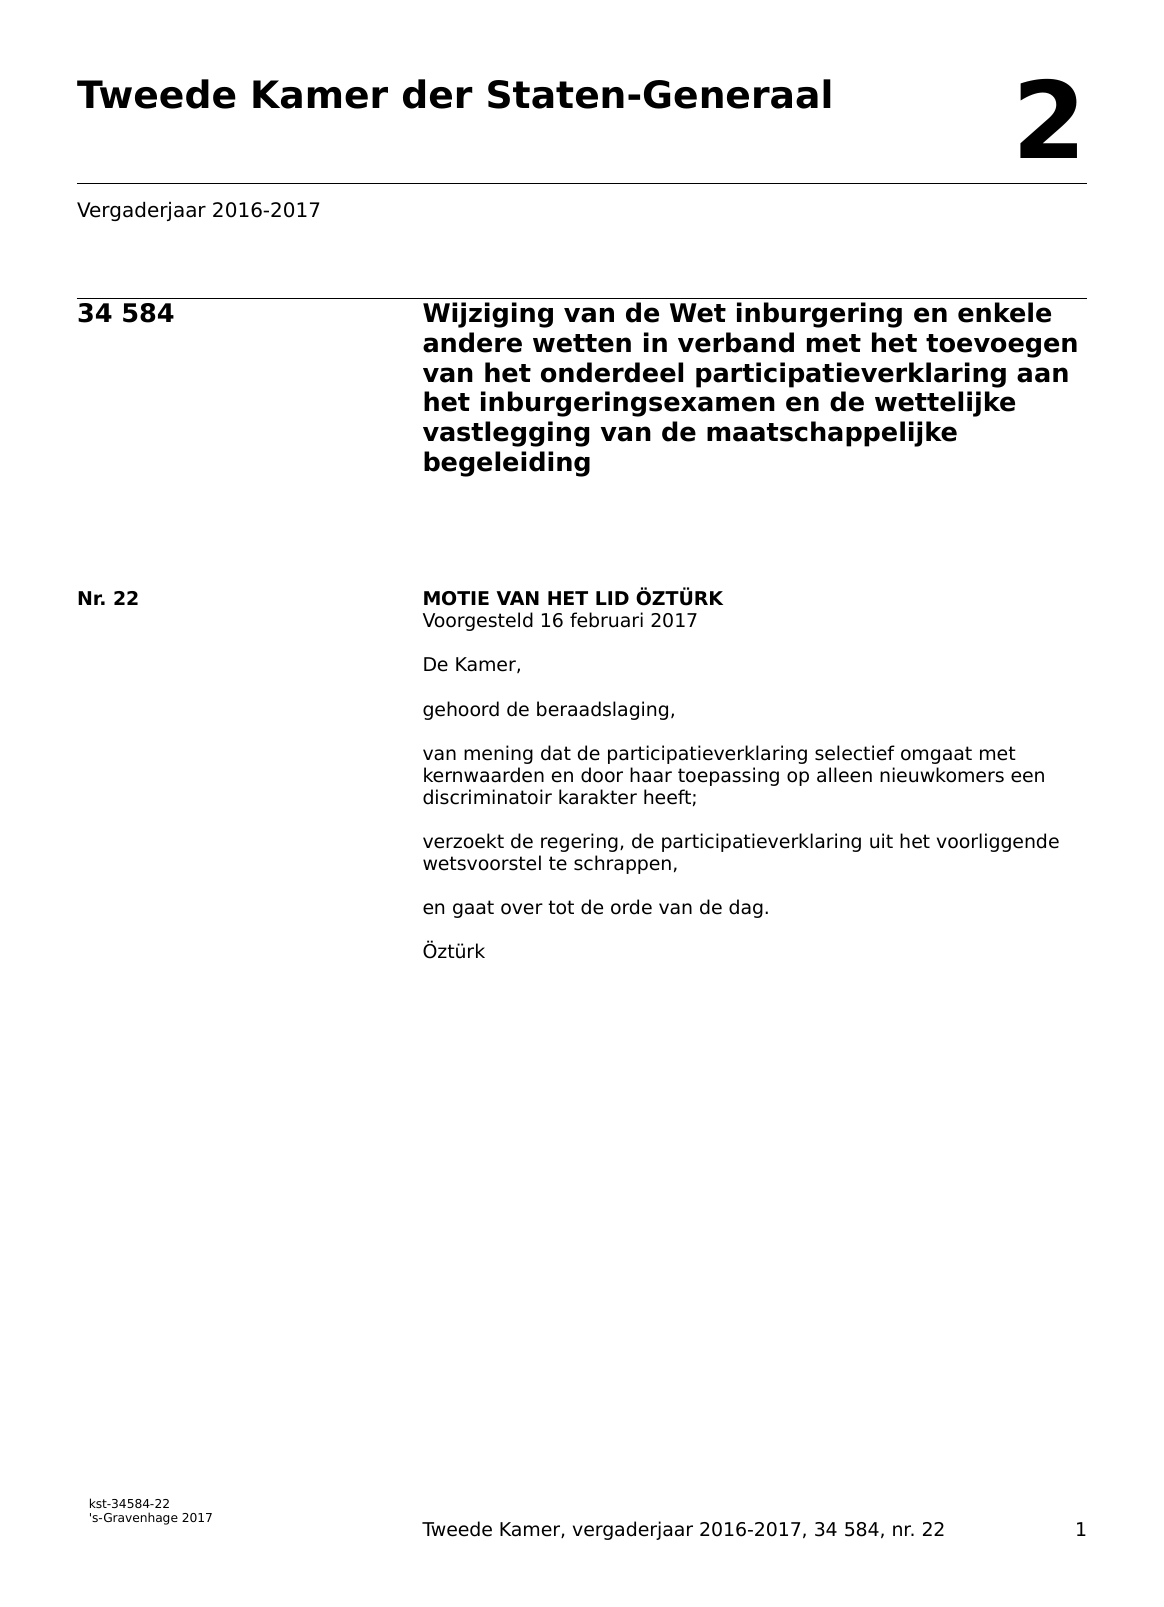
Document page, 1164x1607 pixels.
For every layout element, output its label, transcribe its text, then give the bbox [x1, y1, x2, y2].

text verzoekt de regering, de participatieverklaring uit het voorliggende wetsvoorstel te schrappen, [422, 831, 1087, 875]
subtitle Nr. 22 MOTIE VAN HET LID ÖZTÜRK [77, 588, 1087, 610]
text Voorgesteld 16 februari 2017 [422, 610, 1087, 632]
text Öztürk [422, 941, 1087, 963]
text gehoord de beraadslaging, [422, 698, 1087, 720]
text van mening dat de participatieverklaring selectief omgaat met kernwaarden en door haar toepassing op alleen nieuwkomers een discriminatoir karakter heeft; [422, 743, 1087, 808]
text en gaat over tot de orde van de dag. [422, 897, 1087, 919]
subtitle 34 584 Wijziging van de Wet inburgering en enkele andere wetten in verband met het toevoegen van het onderdeel participatieverklaring aan het inburgeringsexamen en de wettelijke vastlegging van de maatschappelijke begeleiding [77, 299, 1087, 477]
text 's-Gravenhage 2017 [88, 1511, 323, 1525]
text De Kamer, [422, 654, 1087, 676]
text kst-34584-22 [88, 1497, 323, 1511]
table_cell Vergaderjaar 2016-2017 [77, 184, 1087, 298]
table_header 2 [886, 59, 1087, 183]
table_header Tweede Kamer der Staten-Generaal [77, 59, 886, 183]
